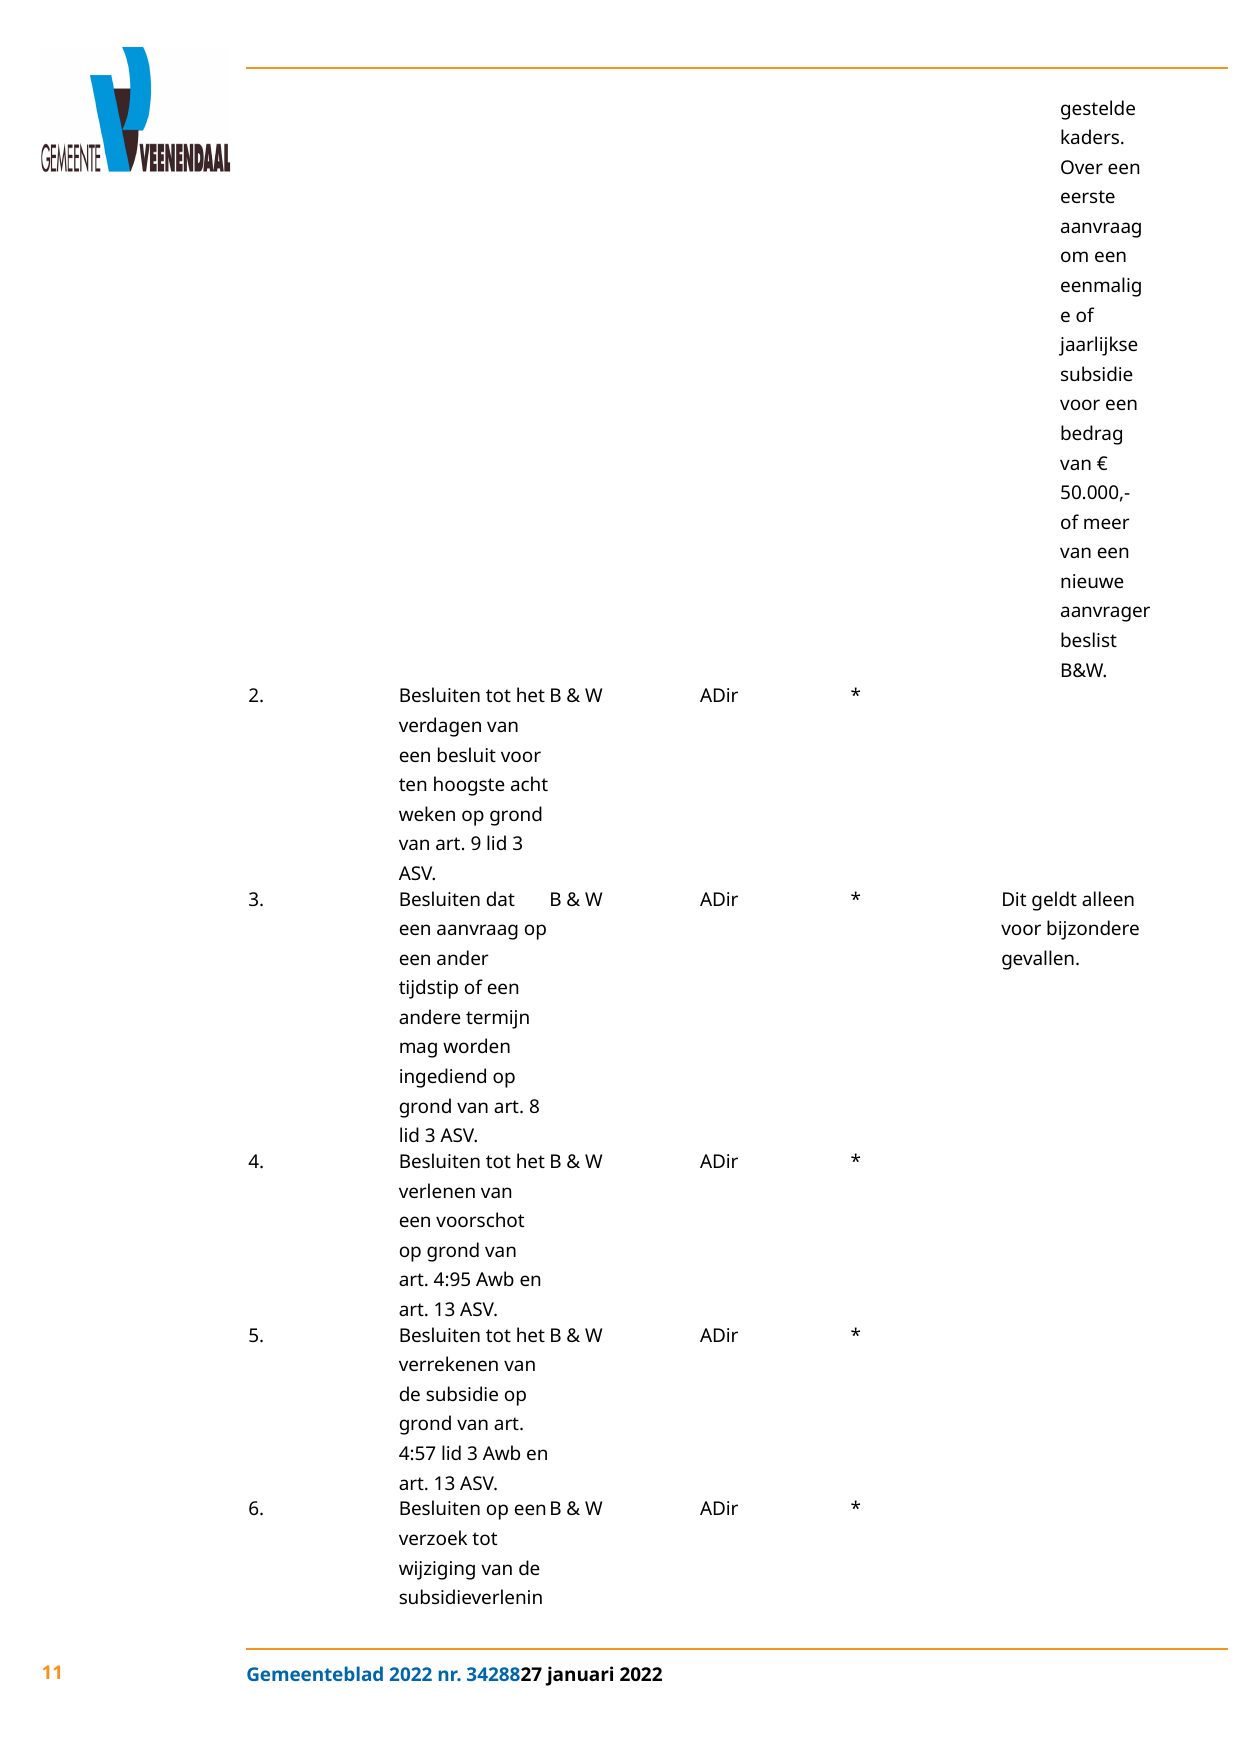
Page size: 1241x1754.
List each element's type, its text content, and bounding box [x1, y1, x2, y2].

table_cell Besluiten op een verzoek tot wijziging van de subsidieverlenin [399, 1496, 549, 1610]
table_cell [1001, 1148, 1152, 1322]
table_cell [1001, 683, 1152, 886]
table_cell gestelde kaders. Over een eerste aanvraag om een eenmalige of jaarlijkse subsidie voor een bedrag van € 50.000,- of meer van een nieuwe aanvrager beslist B&W. [1001, 95, 1152, 683]
table_cell ADir [700, 683, 850, 886]
table_cell 4. [248, 1148, 398, 1322]
table_cell Dit geldt alleen voor bijzondere gevallen. [1001, 886, 1152, 1148]
table_cell [399, 95, 549, 683]
table_cell 3. [248, 886, 398, 1148]
table_cell Besluiten tot het verlenen van een voorschot op grond van art. 4:95 Awb en art. 13 ASV. [399, 1148, 549, 1322]
table_cell 6. [248, 1496, 398, 1610]
table_cell B & W [549, 1496, 700, 1610]
table_cell * [850, 1322, 1001, 1496]
table_cell Besluiten dat een aanvraag op een ander tijdstip of een andere termijn mag worden ingediend op grond van art. 8 lid 3 ASV. [399, 886, 549, 1148]
table_cell ADir [700, 1322, 850, 1496]
table_cell [549, 95, 700, 683]
table_cell B & W [549, 1148, 700, 1322]
table_cell B & W [549, 683, 700, 886]
table_cell B & W [549, 1322, 700, 1496]
table_cell * [850, 1148, 1001, 1322]
table_cell [248, 95, 398, 683]
table_cell 5. [248, 1322, 398, 1496]
table_cell [700, 95, 850, 683]
table_cell [850, 95, 1001, 683]
table_cell 2. [248, 683, 398, 886]
table_cell ADir [700, 1148, 850, 1322]
table_cell ADir [700, 1496, 850, 1610]
table_cell * [850, 683, 1001, 886]
picture [41, 47, 130, 172]
picture [123, 47, 231, 172]
table_cell Besluiten tot het verrekenen van de subsidie op grond van art. 4:57 lid 3 Awb en art. 13 ASV. [399, 1322, 549, 1496]
table_cell Besluiten tot het verdagen van een besluit voor ten hoogste acht weken op grond van art. 9 lid 3 ASV. [399, 683, 549, 886]
table_cell * [850, 1496, 1001, 1610]
table_cell * [850, 886, 1001, 1148]
table_cell [1001, 1322, 1152, 1496]
table_cell [1001, 1496, 1152, 1610]
table_cell B & W [549, 886, 700, 1148]
table_cell ADir [700, 886, 850, 1148]
